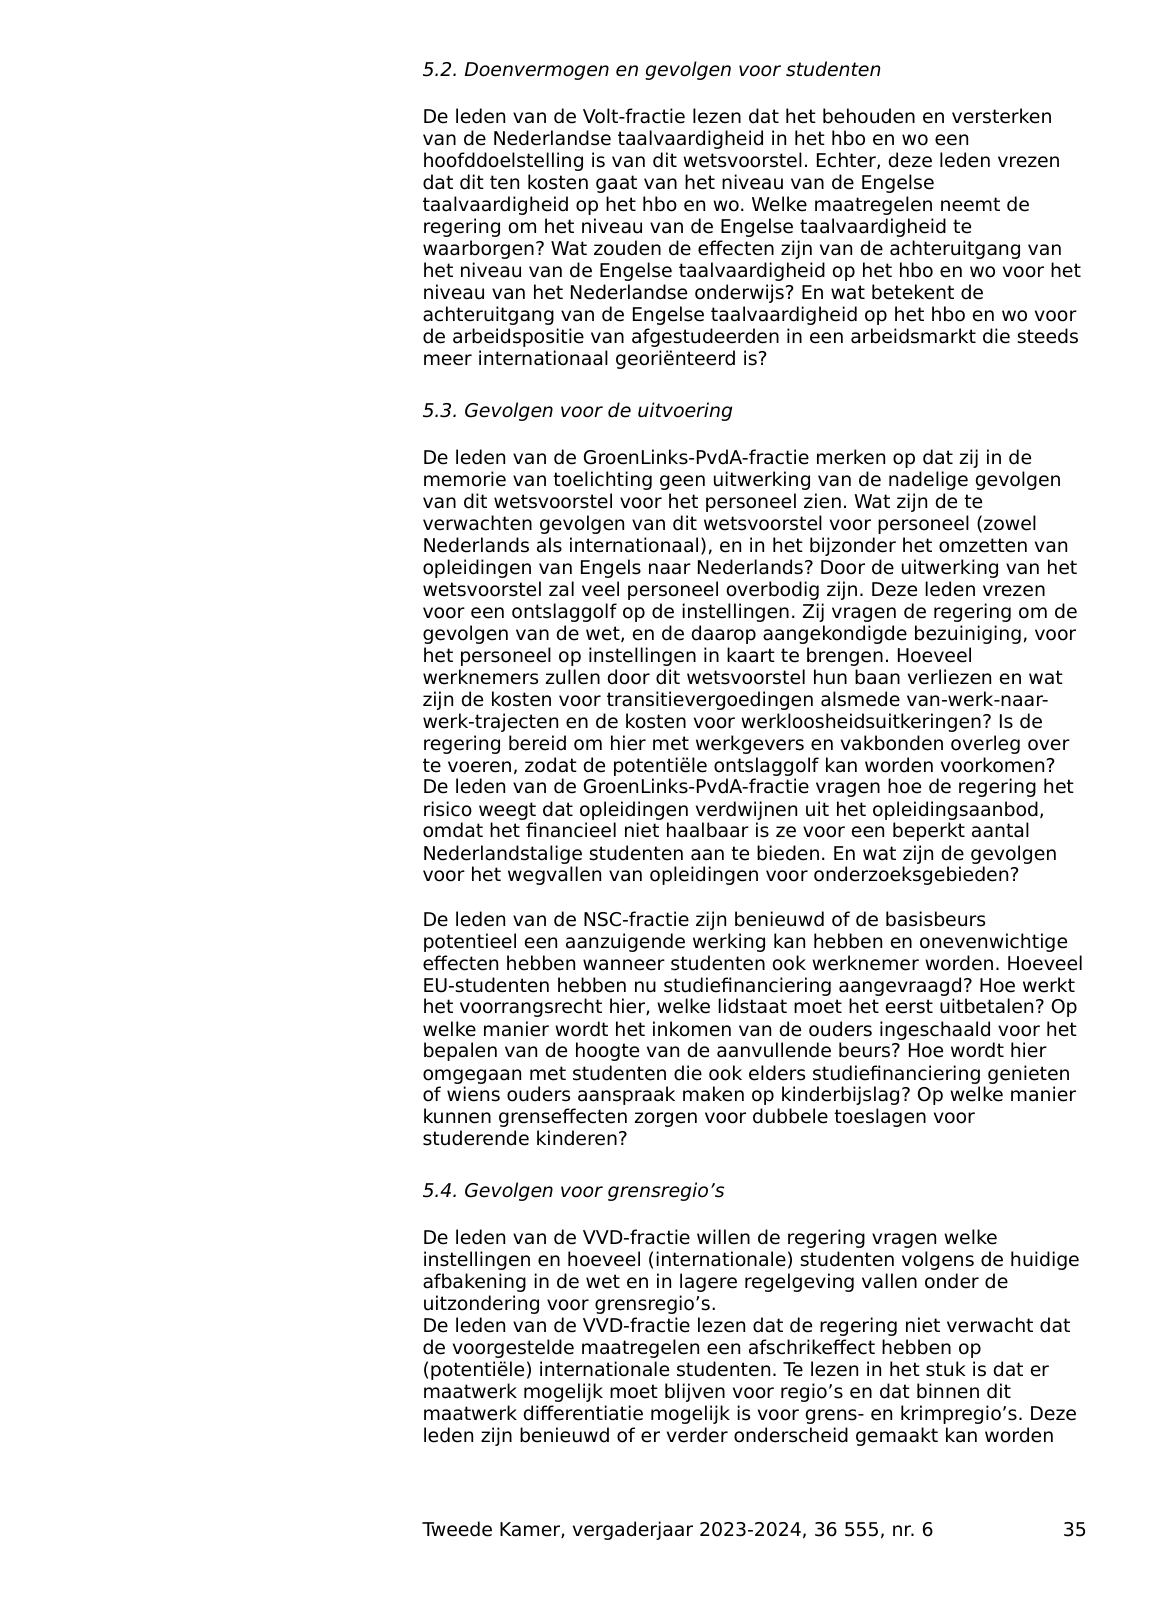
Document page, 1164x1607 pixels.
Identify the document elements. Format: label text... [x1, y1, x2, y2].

text De leden van de VVD-fractie willen de regering vragen welke instellingen en hoeveel (internationale) studenten volgens de huidige afbakening in de wet en in lagere regelgeving vallen onder de uitzondering voor grensregio’s. [422, 1227, 1087, 1315]
text De leden van de Volt-fractie lezen dat het behouden en versterken van de Nederlandse taalvaardigheid in het hbo en wo een hoofddoelstelling is van dit wetsvoorstel. Echter, deze leden vrezen dat dit ten kosten gaat van het niveau van de Engelse taalvaardigheid op het hbo en wo. Welke maatregelen neemt de regering om het niveau van de Engelse taalvaardigheid te waarborgen? Wat zouden de effecten zijn van de achteruitgang van het niveau van de Engelse taalvaardigheid op het hbo en wo voor het niveau van het Nederlandse onderwijs? En wat betekent de achteruitgang van de Engelse taalvaardigheid op het hbo en wo voor de arbeidspositie van afgestudeerden in een arbeidsmarkt die steeds meer internationaal georiënteerd is? [422, 106, 1087, 370]
subtitle 5.3. Gevolgen voor de uitvoering [422, 400, 1087, 422]
text De leden van de GroenLinks-PvdA-fractie merken op dat zij in de memorie van toelichting geen uitwerking van de nadelige gevolgen van dit wetsvoorstel voor het personeel zien. Wat zijn de te verwachten gevolgen van dit wetsvoorstel voor personeel (zowel Nederlands als internationaal), en in het bijzonder het omzetten van opleidingen van Engels naar Nederlands? Door de uitwerking van het wetsvoorstel zal veel personeel overbodig zijn. Deze leden vrezen voor een ontslaggolf op de instellingen. Zij vragen de regering om de gevolgen van de wet, en de daarop aangekondigde bezuiniging, voor het personeel op instellingen in kaart te brengen. Hoeveel werknemers zullen door dit wetsvoorstel hun baan verliezen en wat zijn de kosten voor transitievergoedingen alsmede van-werk-naar-werk-trajecten en de kosten voor werkloosheidsuitkeringen? Is de regering bereid om hier met werkgevers en vakbonden overleg over te voeren, zodat de potentiële ontslaggolf kan worden voorkomen? [422, 447, 1087, 776]
text De leden van de VVD-fractie lezen dat de regering niet verwacht dat de voorgestelde maatregelen een afschrikeffect hebben op (potentiële) internationale studenten. Te lezen in het stuk is dat er maatwerk mogelijk moet blijven voor regio’s en dat binnen dit maatwerk differentiatie mogelijk is voor grens- en krimpregio’s. Deze leden zijn benieuwd of er verder onderscheid gemaakt kan worden [422, 1315, 1087, 1447]
subtitle 5.2. Doenvermogen en gevolgen voor studenten [422, 59, 1087, 81]
text De leden van de GroenLinks-PvdA-fractie vragen hoe de regering het risico weegt dat opleidingen verdwijnen uit het opleidingsaanbod, omdat het financieel niet haalbaar is ze voor een beperkt aantal Nederlandstalige studenten aan te bieden. En wat zijn de gevolgen voor het wegvallen van opleidingen voor onderzoeksgebieden? [422, 776, 1087, 886]
text De leden van de NSC-fractie zijn benieuwd of de basisbeurs potentieel een aanzuigende werking kan hebben en onevenwichtige effecten hebben wanneer studenten ook werknemer worden. Hoeveel EU-studenten hebben nu studiefinanciering aangevraagd? Hoe werkt het voorrangsrecht hier, welke lidstaat moet het eerst uitbetalen? Op welke manier wordt het inkomen van de ouders ingeschaald voor het bepalen van de hoogte van de aanvullende beurs? Hoe wordt hier omgegaan met studenten die ook elders studiefinanciering genieten of wiens ouders aanspraak maken op kinderbijslag? Op welke manier kunnen grenseffecten zorgen voor dubbele toeslagen voor studerende kinderen? [422, 908, 1087, 1150]
subtitle 5.4. Gevolgen voor grensregio’s [422, 1180, 1087, 1202]
